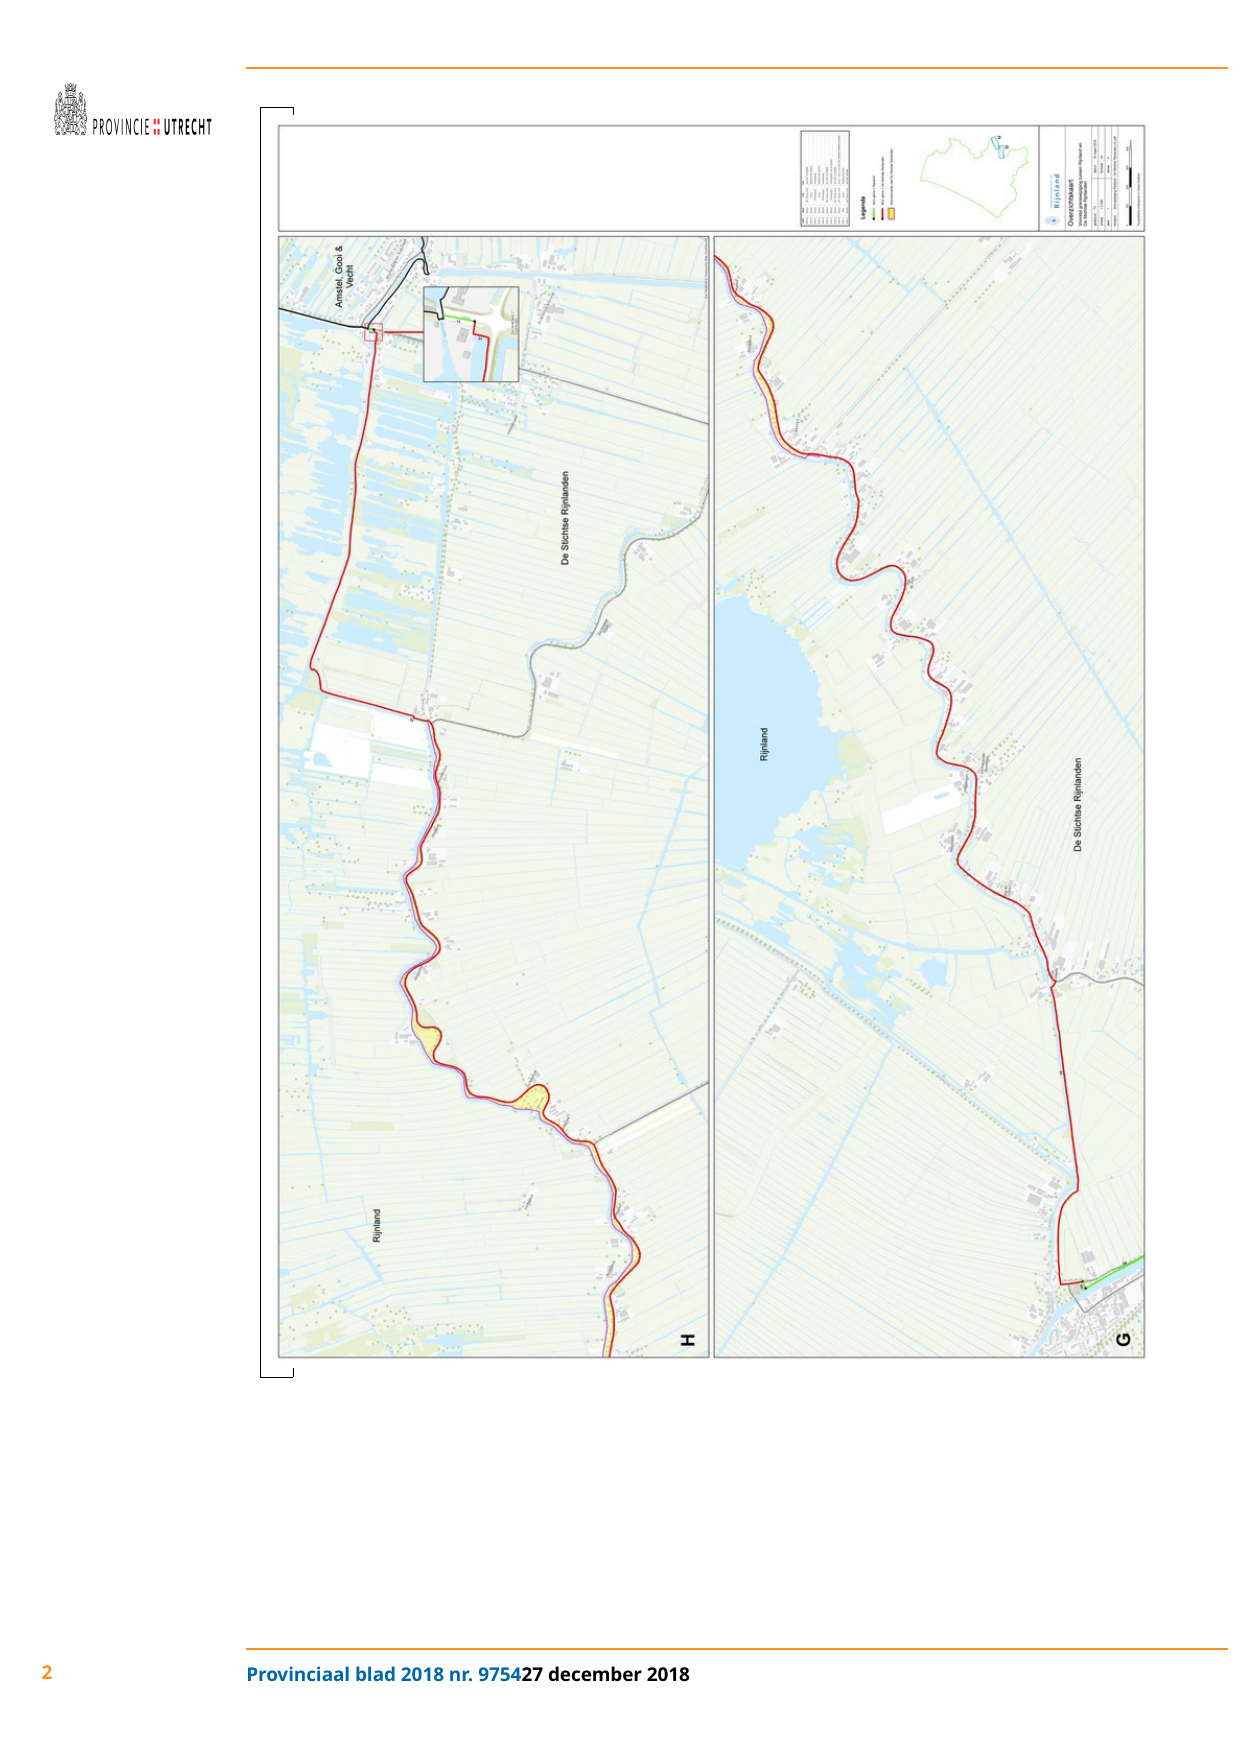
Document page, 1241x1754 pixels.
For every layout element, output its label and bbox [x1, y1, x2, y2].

picture [41, 47, 231, 172]
picture [268, 115, 1155, 1368]
